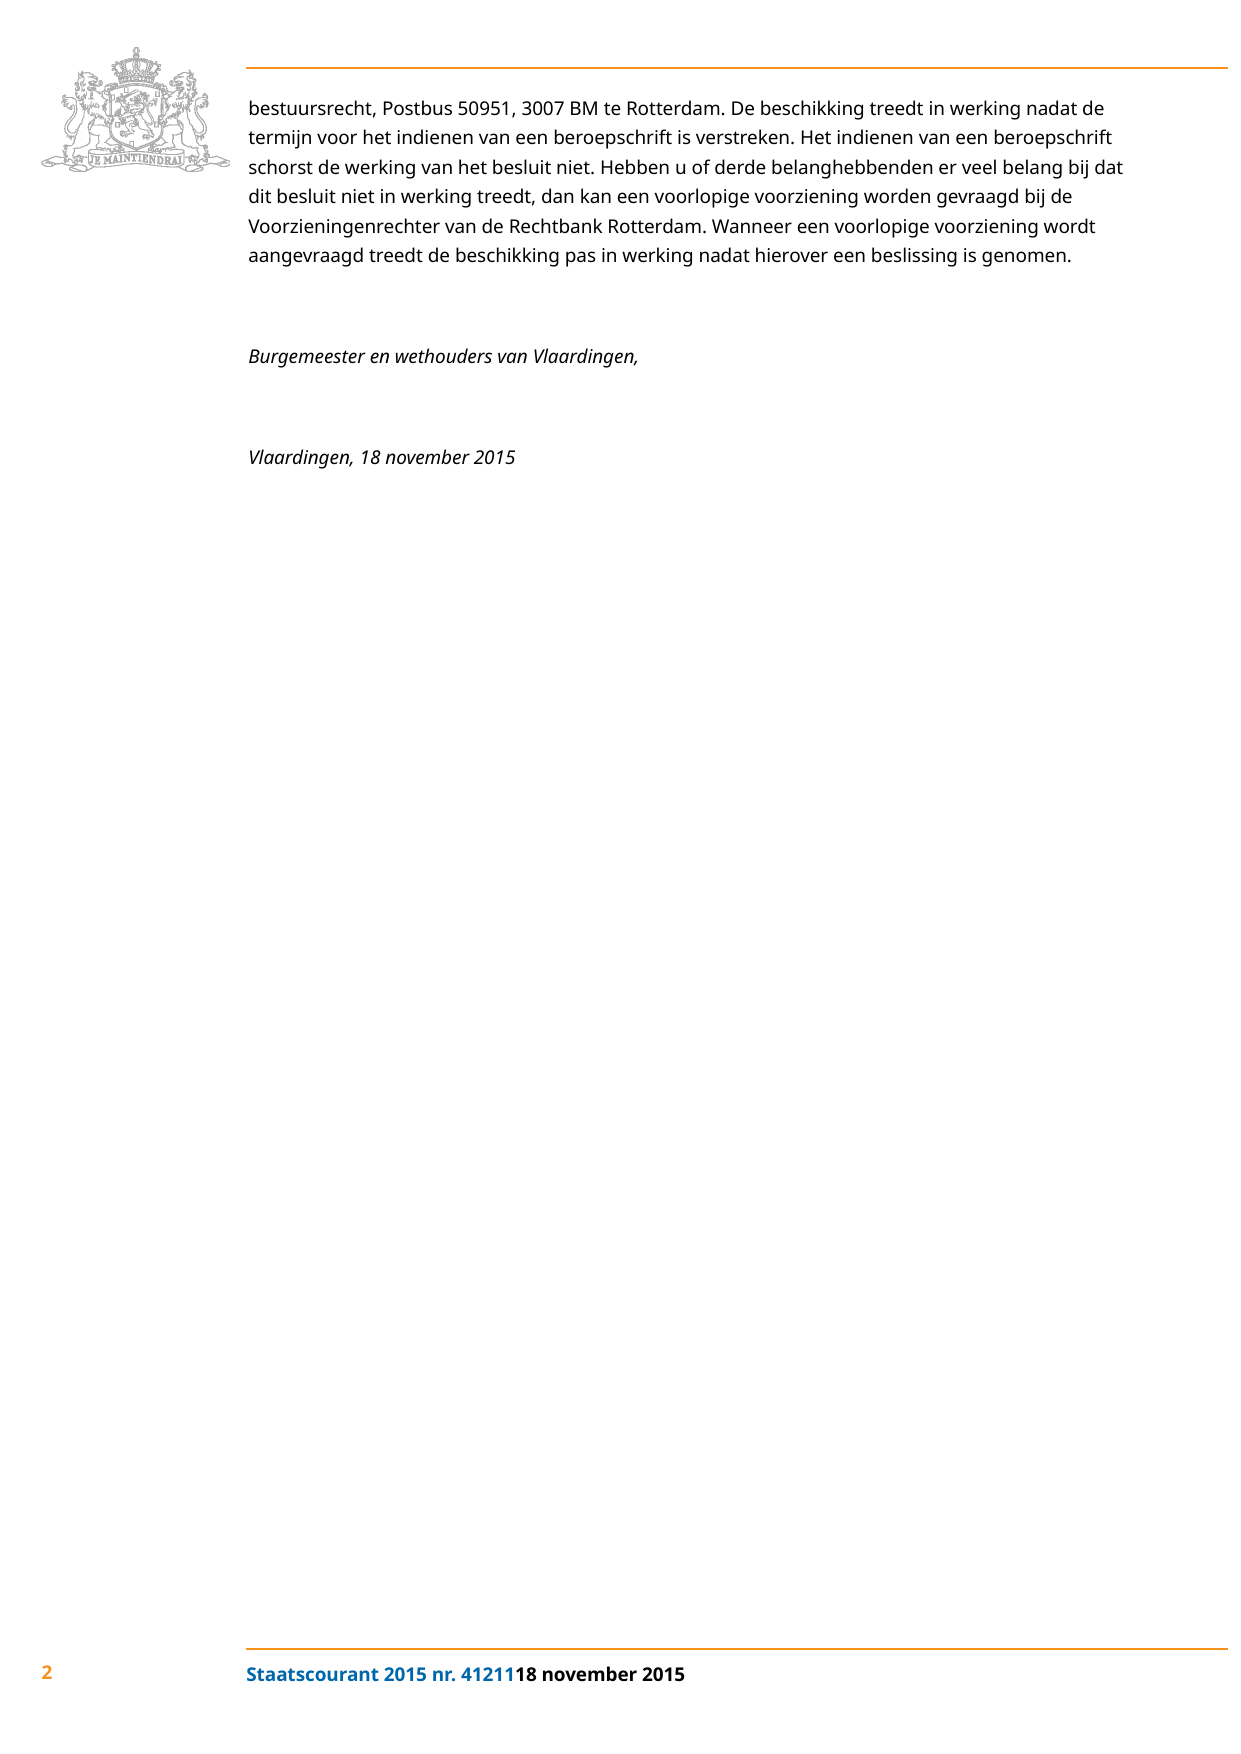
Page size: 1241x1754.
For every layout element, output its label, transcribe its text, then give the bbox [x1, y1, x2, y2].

text Vlaardingen, 18 november 2015 [248, 444, 1152, 470]
text bestuursrecht, Postbus 50951, 3007 BM te Rotterdam. De beschikking treedt in werking nadat de termijn voor het indienen van een beroepschrift is verstreken. Het indienen van een beroepschrift schorst de werking van het besluit niet. Hebben u of derde belanghebbenden er veel belang bij dat dit besluit niet in werking treedt, dan kan een voorlopige voorziening worden gevraagd bij de Voorzieningenrechter van de Rechtbank Rotterdam. Wanneer een voorlopige voorziening wordt aangevraagd treedt de beschikking pas in werking nadat hierover een beslissing is genomen. [248, 95, 1152, 268]
picture [41, 47, 231, 172]
text Burgemeester en wethouders van Vlaardingen, [248, 343, 1152, 369]
